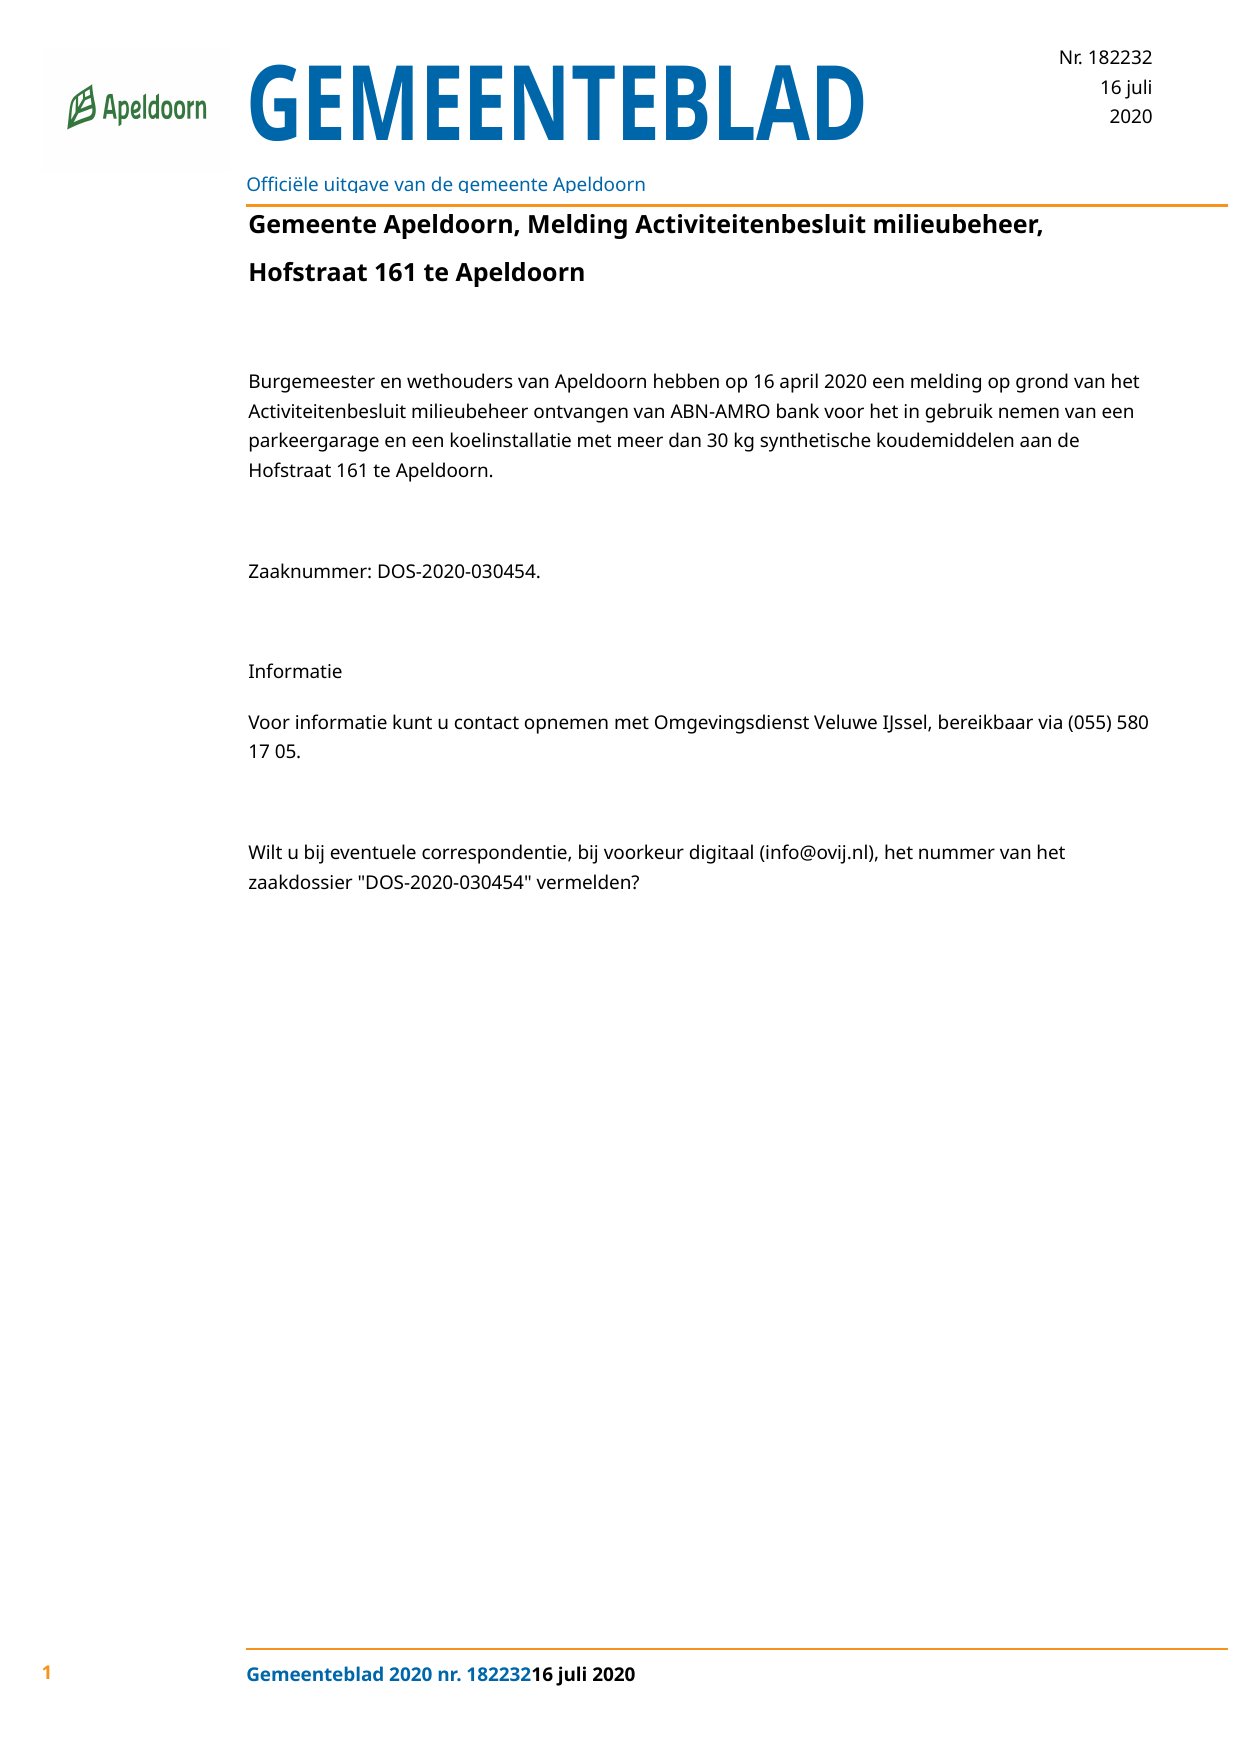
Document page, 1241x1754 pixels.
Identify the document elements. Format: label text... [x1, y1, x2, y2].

text Voor informatie kunt u contact opnemen met Omgevingsdienst Veluwe IJssel, bereikbaar via (055) 580 17 05. [248, 709, 1152, 764]
text Gemeente Apeldoorn, Melding Activiteitenbesluit milieubeheer, Hofstraat 161 te Apeldoorn [248, 207, 1152, 288]
picture [41, 47, 231, 172]
text Informatie [248, 659, 1152, 684]
text Zaaknummer: DOS-2020-030454. [248, 558, 1152, 584]
text Wilt u bij eventuele correspondentie, bij voorkeur digitaal (info@ovij.nl), het nummer van het zaakdossier "DOS-2020-030454" vermelden? [248, 839, 1152, 895]
text Burgemeester en wethouders van Apeldoorn hebben op 16 april 2020 een melding op grond van het Activiteitenbesluit milieubeheer ontvangen van ABN-AMRO bank voor het in gebruik nemen van een parkeergarage en een koelinstallatie met meer dan 30 kg synthetische koudemiddelen aan de Hofstraat 161 te Apeldoorn. [248, 368, 1152, 483]
